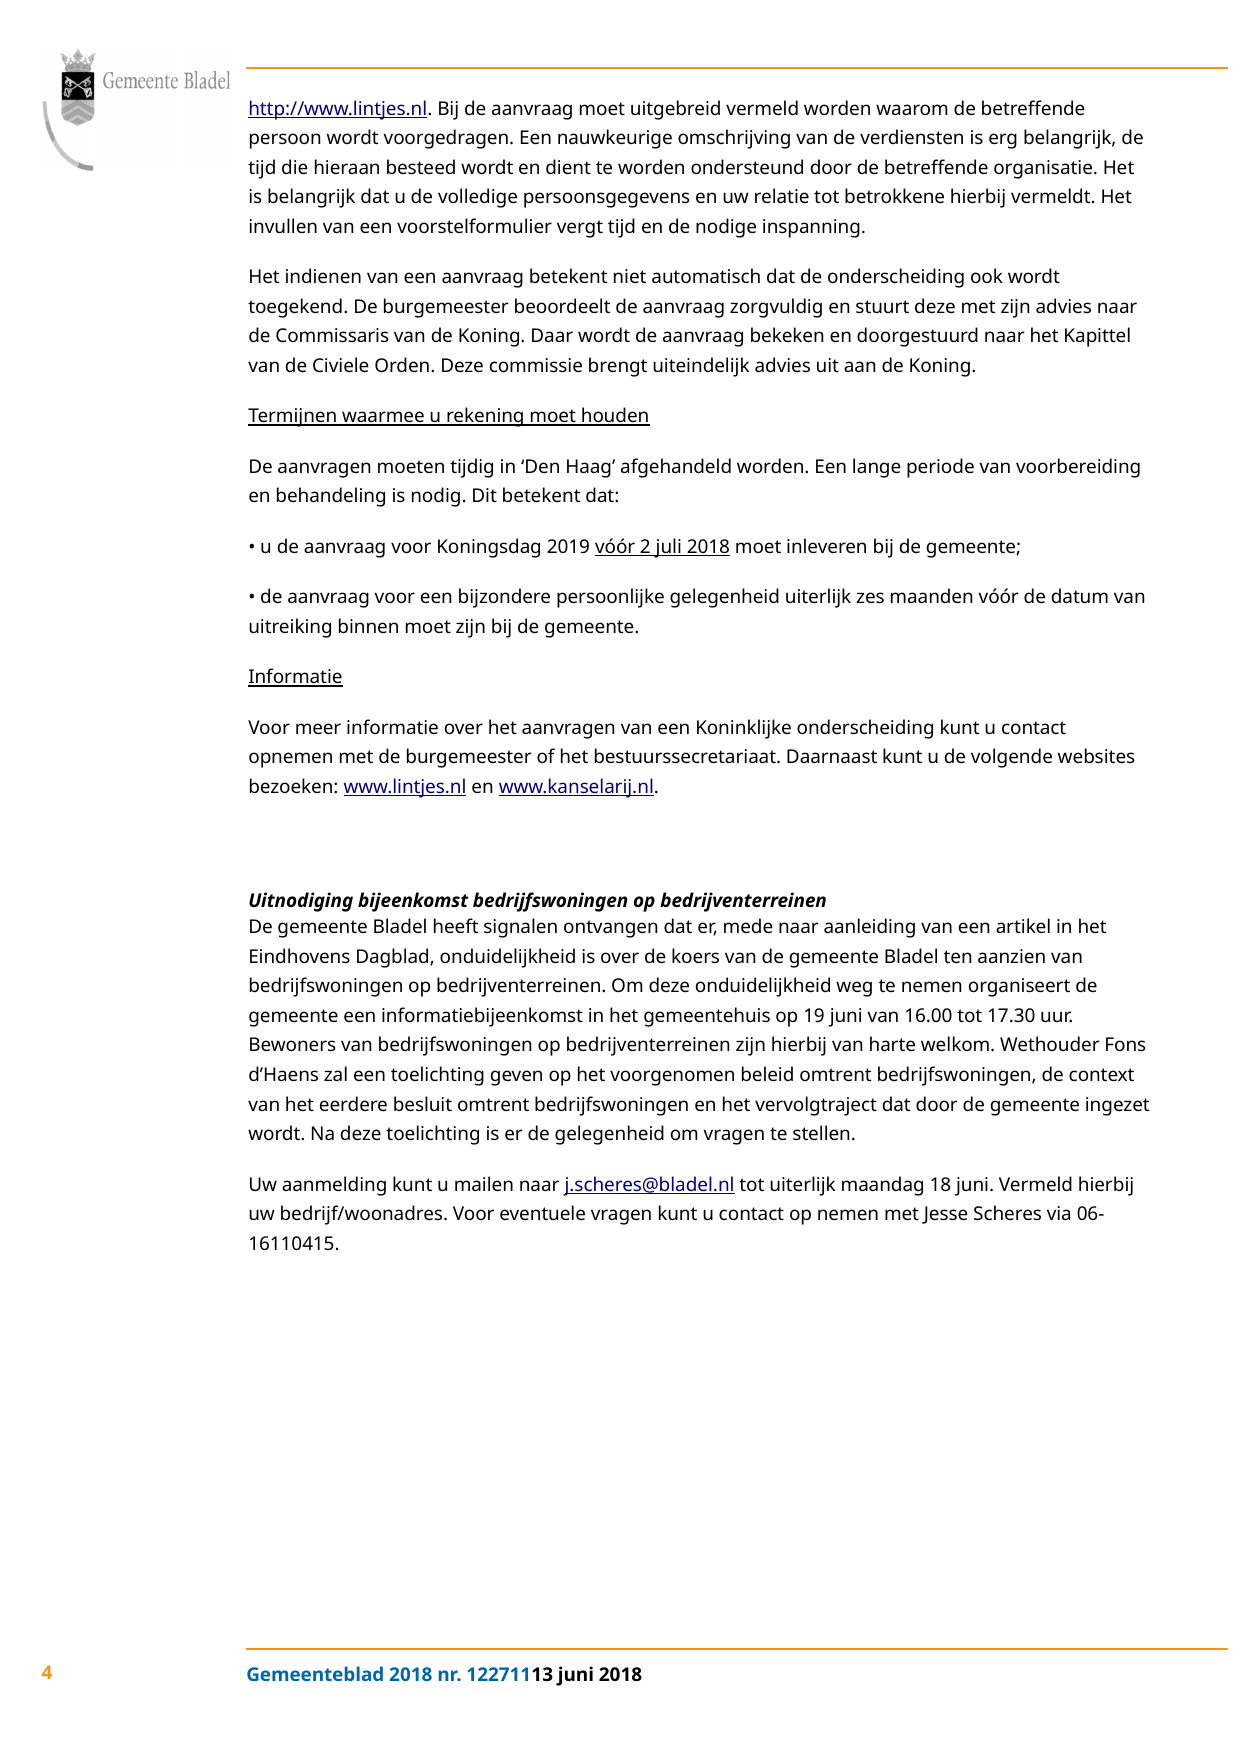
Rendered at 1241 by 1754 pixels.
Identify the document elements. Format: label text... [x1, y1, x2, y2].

text De gemeente Bladel heeft signalen ontvangen dat er, mede naar aanleiding van een artikel in het Eindhovens Dagblad, onduidelijkheid is over de koers van de gemeente Bladel ten aanzien van bedrijfswoningen op bedrijventerreinen. Om deze onduidelijkheid weg te nemen organiseert de gemeente een informatiebijeenkomst in het gemeentehuis op 19 juni van 16.00 tot 17.30 uur. Bewoners van bedrijfswoningen op bedrijventerreinen zijn hierbij van harte welkom. Wethouder Fons d’Haens zal een toelichting geven op het voorgenomen beleid omtrent bedrijfswoningen, de context van het eerdere besluit omtrent bedrijfswoningen en het vervolgtraject dat door de gemeente ingezet wordt. Na deze toelichting is er de gelegenheid om vragen te stellen. [248, 913, 1152, 1146]
text • u de aanvraag voor Koningsdag 2019 vóór 2 juli 2018 moet inleveren bij de gemeente; [248, 533, 1152, 559]
text De aanvragen moeten tijdig in ‘Den Haag’ afgehandeld worden. Een lange periode van voorbereiding en behandeling is nodig. Dit betekent dat: [248, 453, 1152, 508]
text Uitnodiging bijeenkomst bedrijfswoningen op bedrijventerreinen [248, 887, 1152, 913]
text Informatie [248, 663, 1152, 689]
text • de aanvraag voor een bijzondere persoonlijke gelegenheid uiterlijk zes maanden vóór de datum van uitreiking binnen moet zijn bij de gemeente. [248, 583, 1152, 639]
text Termijnen waarmee u rekening moet houden [248, 403, 1152, 428]
text Voor meer informatie over het aanvragen van een Koninklijke onderscheiding kunt u contact opnemen met de burgemeester of het bestuurssecretariaat. Daarnaast kunt u de volgende websites bezoeken: www.lintjes.nl en www.kanselarij.nl. [248, 714, 1152, 799]
text Uw aanmelding kunt u mailen naar j.scheres@bladel.nl tot uiterlijk maandag 18 juni. Vermeld hierbij uw bedrijf/woonadres. Voor eventuele vragen kunt u contact op nemen met Jesse Scheres via 06-16110415. [248, 1171, 1152, 1256]
text Het indienen van een aanvraag betekent niet automatisch dat de onderscheiding ook wordt toegekend. De burgemeester beoordeelt de aanvraag zorgvuldig en stuurt deze met zijn advies naar de Commissaris van de Koning. Daar wordt de aanvraag bekeken en doorgestuurd naar het Kapittel van de Civiele Orden. Deze commissie brengt uiteindelijk advies uit aan de Koning. [248, 263, 1152, 378]
text http://www.lintjes.nl. Bij de aanvraag moet uitgebreid vermeld worden waarom de betreffende persoon wordt voorgedragen. Een nauwkeurige omschrijving van de verdiensten is erg belangrijk, de tijd die hieraan besteed wordt en dient te worden ondersteund door de betreffende organisatie. Het is belangrijk dat u de volledige persoonsgegevens en uw relatie tot betrokkene hierbij vermeldt. Het invullen van een voorstelformulier vergt tijd en de nodige inspanning. [248, 95, 1152, 239]
picture [41, 47, 231, 172]
